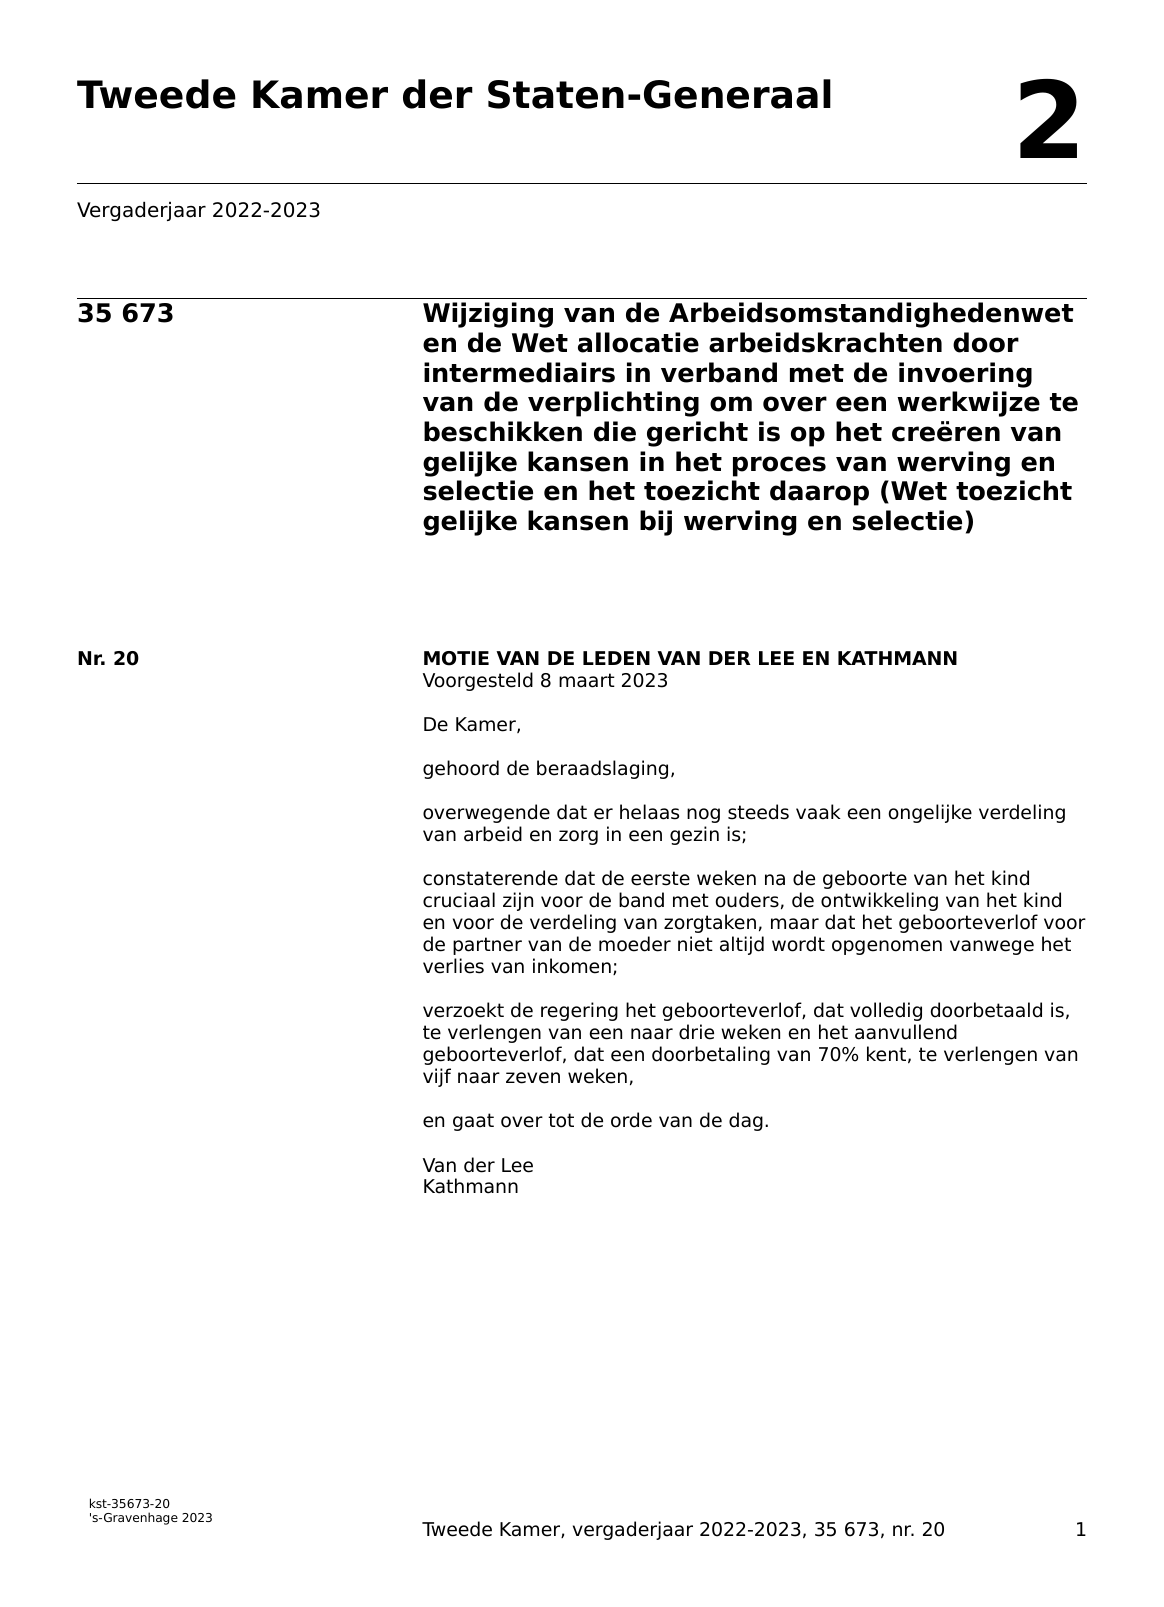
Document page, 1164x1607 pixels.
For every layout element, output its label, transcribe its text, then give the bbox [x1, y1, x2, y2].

text De Kamer, [422, 714, 1087, 736]
text overwegende dat er helaas nog steeds vaak een ongelijke verdeling van arbeid en zorg in een gezin is; [422, 802, 1087, 846]
table_cell Vergaderjaar 2022-2023 [77, 184, 1087, 298]
text en gaat over tot de orde van de dag. [422, 1110, 1087, 1132]
text 's-Gravenhage 2023 [88, 1511, 323, 1525]
text Voorgesteld 8 maart 2023 [422, 669, 1087, 691]
table_header Tweede Kamer der Staten-Generaal [77, 59, 886, 183]
subtitle 35 673 Wijziging van de Arbeidsomstandighedenwet en de Wet allocatie arbeidskrachten door intermediairs in verband met de invoering van de verplichting om over een werkwijze te beschikken die gericht is op het creëren van gelijke kansen in het proces van werving en selectie en het toezicht daarop (Wet toezicht gelijke kansen bij werving en selectie) [77, 299, 1087, 536]
text verzoekt de regering het geboorteverlof, dat volledig doorbetaald is, te verlengen van een naar drie weken en het aanvullend geboorteverlof, dat een doorbetaling van 70% kent, te verlengen van vijf naar zeven weken, [422, 1000, 1087, 1088]
text constaterende dat de eerste weken na de geboorte van het kind cruciaal zijn voor de band met ouders, de ontwikkeling van het kind en voor de verdeling van zorgtaken, maar dat het geboorteverlof voor de partner van de moeder niet altijd wordt opgenomen vanwege het verlies van inkomen; [422, 868, 1087, 978]
text kst-35673-20 [88, 1497, 323, 1511]
text Kathmann [422, 1176, 1087, 1198]
text Van der Lee [422, 1154, 1087, 1176]
text gehoord de beraadslaging, [422, 758, 1087, 780]
subtitle Nr. 20 MOTIE VAN DE LEDEN VAN DER LEE EN KATHMANN [77, 647, 1087, 669]
table_header 2 [886, 59, 1087, 183]
